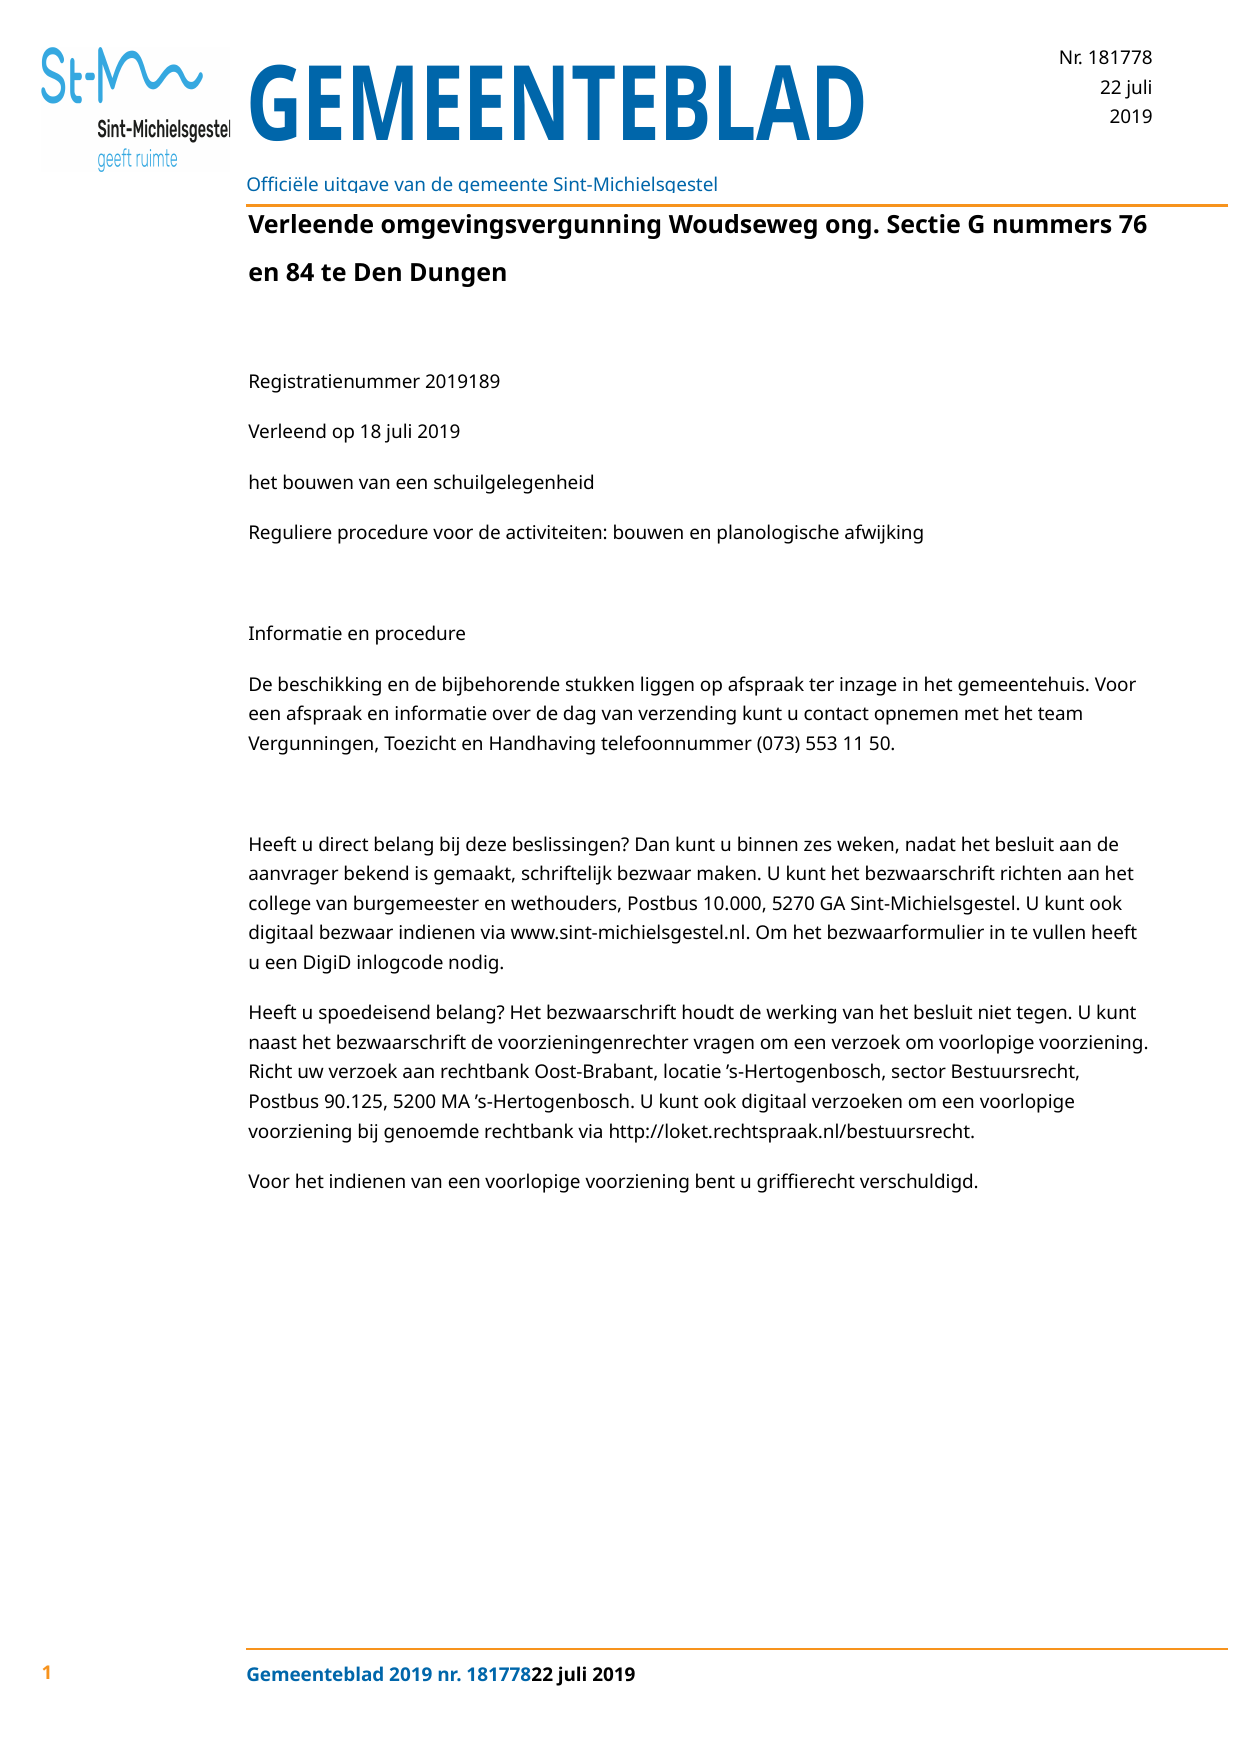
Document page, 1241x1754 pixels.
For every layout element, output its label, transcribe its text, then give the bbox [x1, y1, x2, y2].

text Informatie en procedure [248, 620, 1152, 646]
picture [41, 47, 231, 172]
text De beschikking en de bijbehorende stukken liggen op afspraak ter inzage in het gemeentehuis. Voor een afspraak en informatie over de dag van verzending kunt u contact opnemen met het team Vergunningen, Toezicht en Handhaving telefoonnummer (073) 553 11 50. [248, 671, 1152, 756]
text Verleende omgevingsvergunning Woudseweg ong. Sectie G nummers 76 en 84 te Den Dungen [248, 207, 1152, 288]
text Verleend op 18 juli 2019 [248, 419, 1152, 444]
text Reguliere procedure voor de activiteiten: bouwen en planologische afwijking [248, 519, 1152, 545]
text Heeft u spoedeisend belang? Het bezwaarschrift houdt de werking van het besluit niet tegen. U kunt naast het bezwaarschrift de voorzieningenrechter vragen om een verzoek om voorlopige voorziening. Richt uw verzoek aan rechtbank Oost-Brabant, locatie ’s-Hertogenbosch, sector Bestuursrecht, Postbus 90.125, 5200 MA ’s-Hertogenbosch. U kunt ook digitaal verzoeken om een voorlopige voorziening bij genoemde rechtbank via http://loket.rechtspraak.nl/bestuursrecht. [248, 999, 1152, 1144]
text Registratienummer 2019189 [248, 368, 1152, 394]
text Voor het indienen van een voorlopige voorziening bent u griffierecht verschuldigd. [248, 1168, 1152, 1194]
text Heeft u direct belang bij deze beslissingen? Dan kunt u binnen zes weken, nadat het besluit aan de aanvrager bekend is gemaakt, schriftelijk bezwaar maken. U kunt het bezwaarschrift richten aan het college van burgemeester en wethouders, Postbus 10.000, 5270 GA Sint-Michielsgestel. U kunt ook digitaal bezwaar indienen via www.sint-michielsgestel.nl. Om het bezwaarformulier in te vullen heeft u een DigiD inlogcode nodig. [248, 831, 1152, 975]
text het bouwen van een schuilgelegenheid [248, 469, 1152, 495]
